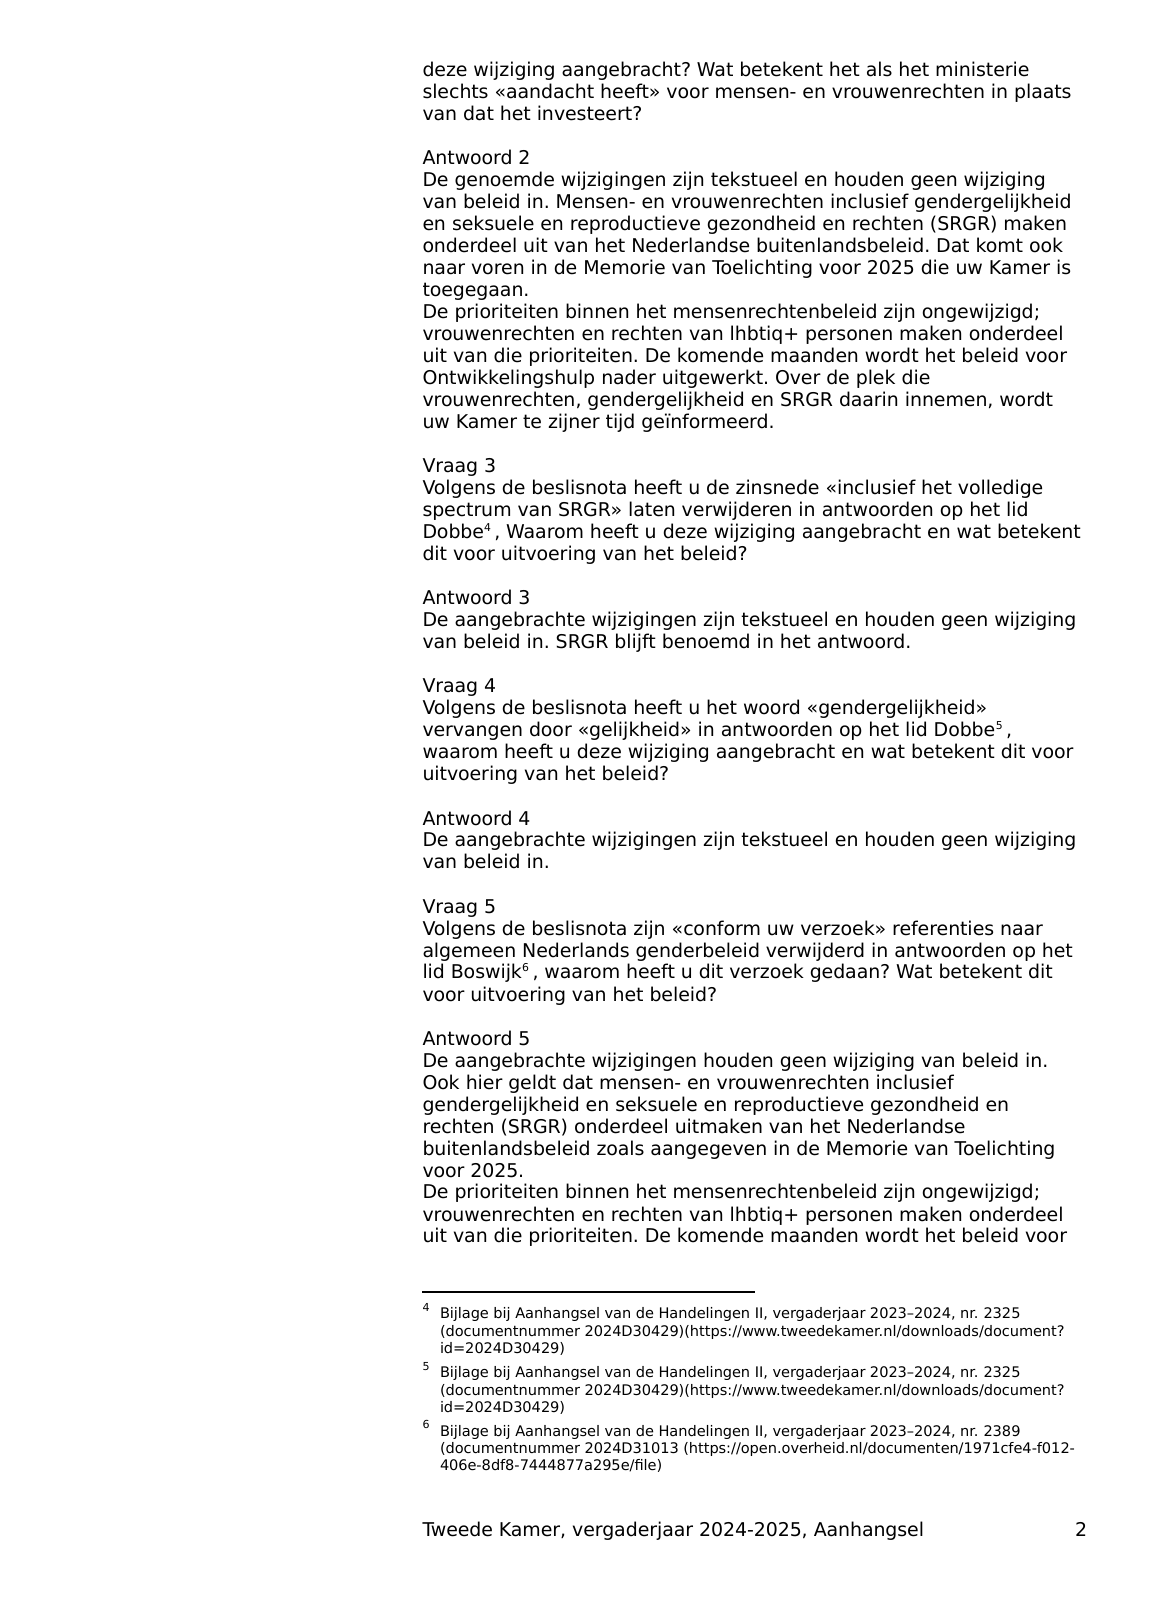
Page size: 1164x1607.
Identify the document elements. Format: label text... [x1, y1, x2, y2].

text Antwoord 5 [422, 1028, 1087, 1049]
text Antwoord 2 [422, 147, 1087, 169]
text Bijlage bij Aanhangsel van de Handelingen II, vergaderjaar 2023–2024, nr. 2389 (documentnummer 2024D31013 (https://open.overheid.nl/documenten/1971cfe4-f012-406e-8df8-7444877a295e/file) [422, 1418, 1087, 1474]
text Bijlage bij Aanhangsel van de Handelingen II, vergaderjaar 2023–2024, nr. 2325 (documentnummer 2024D30429)(https://www.tweedekamer.nl/downloads/document?id=2024D30429) [422, 1301, 1087, 1357]
text Antwoord 3 [422, 587, 1087, 609]
text Vraag 3 [422, 455, 1087, 477]
text deze wijziging aangebracht? Wat betekent het als het ministerie slechts «aandacht heeft» voor mensen- en vrouwenrechten in plaats van dat het investeert? [422, 59, 1087, 125]
text De prioriteiten binnen het mensenrechtenbeleid zijn ongewijzigd; vrouwenrechten en rechten van lhbtiq+ personen maken onderdeel uit van die prioriteiten. De komende maanden wordt het beleid voor [422, 1181, 1087, 1247]
text Volgens de beslisnota heeft u de zinsnede «inclusief het volledige spectrum van SRGR» laten verwijderen in antwoorden op het lid Dobbe, Waarom heeft u deze wijziging aangebracht en wat betekent dit voor uitvoering van het beleid? [422, 477, 1087, 565]
text De genoemde wijzigingen zijn tekstueel en houden geen wijziging van beleid in. Mensen- en vrouwenrechten inclusief gendergelijkheid en seksuele en reproductieve gezondheid en rechten (SRGR) maken onderdeel uit van het Nederlandse buitenlandsbeleid. Dat komt ook naar voren in de Memorie van Toelichting voor 2025 die uw Kamer is toegegaan. [422, 169, 1087, 301]
text Antwoord 4 [422, 807, 1087, 829]
text De aangebrachte wijzigingen houden geen wijziging van beleid in. Ook hier geldt dat mensen- en vrouwenrechten inclusief gendergelijkheid en seksuele en reproductieve gezondheid en rechten (SRGR) onderdeel uitmaken van het Nederlandse buitenlandsbeleid zoals aangegeven in de Memorie van Toelichting voor 2025. [422, 1049, 1087, 1181]
text Vraag 4 [422, 675, 1087, 697]
text Volgens de beslisnota zijn «conform uw verzoek» referenties naar algemeen Nederlands genderbeleid verwijderd in antwoorden op het lid Boswijk, waarom heeft u dit verzoek gedaan? Wat betekent dit voor uitvoering van het beleid? [422, 917, 1087, 1005]
text De aangebrachte wijzigingen zijn tekstueel en houden geen wijziging van beleid in. SRGR blijft benoemd in het antwoord. [422, 609, 1087, 653]
text De aangebrachte wijzigingen zijn tekstueel en houden geen wijziging van beleid in. [422, 829, 1087, 873]
text Bijlage bij Aanhangsel van de Handelingen II, vergaderjaar 2023–2024, nr. 2325 (documentnummer 2024D30429)(https://www.tweedekamer.nl/downloads/document?id=2024D30429) [422, 1360, 1087, 1416]
text De prioriteiten binnen het mensenrechtenbeleid zijn ongewijzigd; vrouwenrechten en rechten van lhbtiq+ personen maken onderdeel uit van die prioriteiten. De komende maanden wordt het beleid voor Ontwikkelingshulp nader uitgewerkt. Over de plek die vrouwenrechten, gendergelijkheid en SRGR daarin innemen, wordt uw Kamer te zijner tijd geïnformeerd. [422, 301, 1087, 433]
text Volgens de beslisnota heeft u het woord «gendergelijkheid» vervangen door «gelijkheid» in antwoorden op het lid Dobbe, waarom heeft u deze wijziging aangebracht en wat betekent dit voor uitvoering van het beleid? [422, 697, 1087, 785]
text Vraag 5 [422, 896, 1087, 917]
